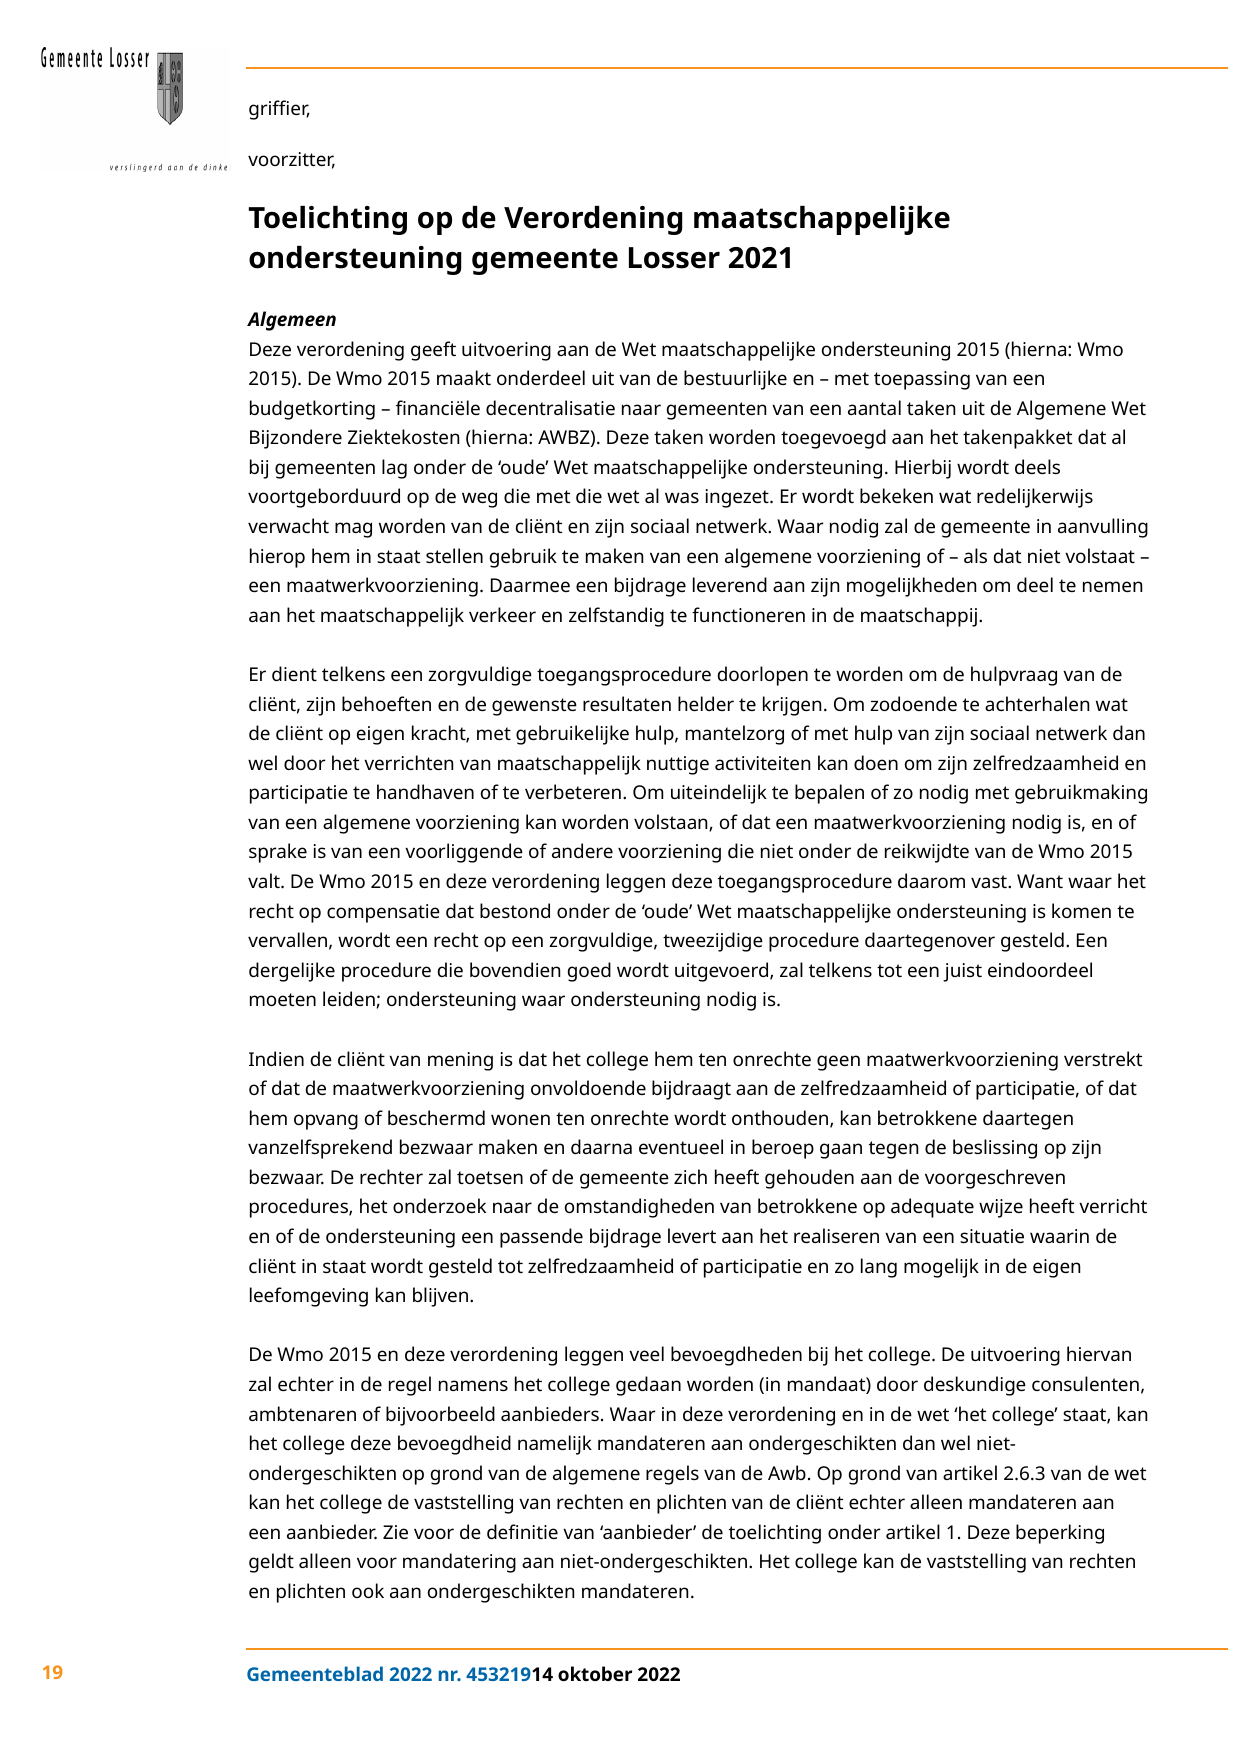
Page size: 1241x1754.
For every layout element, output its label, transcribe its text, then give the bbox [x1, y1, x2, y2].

text Indien de cliënt van mening is dat het college hem ten onrechte geen maatwerkvoorziening verstrekt of dat de maatwerkvoorziening onvoldoende bijdraagt aan de zelfredzaamheid of participatie, of dat hem opvang of beschermd wonen ten onrechte wordt onthouden, kan betrokkene daartegen vanzelfsprekend bezwaar maken en daarna eventueel in beroep gaan tegen de beslissing op zijn bezwaar. De rechter zal toetsen of de gemeente zich heeft gehouden aan de voorgeschreven procedures, het onderzoek naar de omstandigheden van betrokkene op adequate wijze heeft verricht en of de ondersteuning een passende bijdrage levert aan het realiseren van een situatie waarin de cliënt in staat wordt gesteld tot zelfredzaamheid of participatie en zo lang mogelijk in de eigen leefomgeving kan blijven. [248, 1046, 1152, 1308]
text Toelichting op de Verordening maatschappelijke ondersteuning gemeente Losser 2021 [248, 198, 1152, 277]
text Er dient telkens een zorgvuldige toegangsprocedure doorlopen te worden om de hulpvraag van de cliënt, zijn behoeften en de gewenste resultaten helder te krijgen. Om zodoende te achterhalen wat de cliënt op eigen kracht, met gebruikelijke hulp, mantelzorg of met hulp van zijn sociaal netwerk dan wel door het verrichten van maatschappelijk nuttige activiteiten kan doen om zijn zelfredzaamheid en participatie te handhaven of te verbeteren. Om uiteindelijk te bepalen of zo nodig met gebruikmaking van een algemene voorziening kan worden volstaan, of dat een maatwerkvoorziening nodig is, en of sprake is van een voorliggende of andere voorziening die niet onder de reikwijdte van de Wmo 2015 valt. De Wmo 2015 en deze verordening leggen deze toegangsprocedure daarom vast. Want waar het recht op compensatie dat bestond onder de ‘oude’ Wet maatschappelijke ondersteuning is komen te vervallen, wordt een recht op een zorgvuldige, tweezijdige procedure daartegenover gesteld. Een dergelijke procedure die bovendien goed wordt uitgevoerd, zal telkens tot een juist eindoordeel moeten leiden; ondersteuning waar ondersteuning nodig is. [248, 661, 1152, 1012]
text voorzitter, [248, 146, 1152, 172]
text Algemeen [248, 306, 1152, 332]
picture [41, 47, 231, 172]
text Deze verordening geeft uitvoering aan de Wet maatschappelijke ondersteuning 2015 (hierna: Wmo 2015). De Wmo 2015 maakt onderdeel uit van de bestuurlijke en – met toepassing van een budgetkorting – financiële decentralisatie naar gemeenten van een aantal taken uit de Algemene Wet Bijzondere Ziektekosten (hierna: AWBZ). Deze taken worden toegevoegd aan het takenpakket dat al bij gemeenten lag onder de ‘oude’ Wet maatschappelijke ondersteuning. Hierbij wordt deels voortgeborduurd op de weg die met die wet al was ingezet. Er wordt bekeken wat redelijkerwijs verwacht mag worden van de cliënt en zijn sociaal netwerk. Waar nodig zal de gemeente in aanvulling hierop hem in staat stellen gebruik te maken van een algemene voorziening of – als dat niet volstaat – een maatwerkvoorziening. Daarmee een bijdrage leverend aan zijn mogelijkheden om deel te nemen aan het maatschappelijk verkeer en zelfstandig te functioneren in de maatschappij. [248, 336, 1152, 628]
text De Wmo 2015 en deze verordening leggen veel bevoegdheden bij het college. De uitvoering hiervan zal echter in de regel namens het college gedaan worden (in mandaat) door deskundige consulenten, ambtenaren of bijvoorbeeld aanbieders. Waar in deze verordening en in de wet ‘het college’ staat, kan het college deze bevoegdheid namelijk mandateren aan ondergeschikten dan wel niet-ondergeschikten op grond van de algemene regels van de Awb. Op grond van artikel 2.6.3 van de wet kan het college de vaststelling van rechten en plichten van de cliënt echter alleen mandateren aan een aanbieder. Zie voor de definitie van ‘aanbieder’ de toelichting onder artikel 1. Deze beperking geldt alleen voor mandatering aan niet-ondergeschikten. Het college kan de vaststelling van rechten en plichten ook aan ondergeschikten mandateren. [248, 1342, 1152, 1604]
text griffier, [248, 95, 1152, 121]
